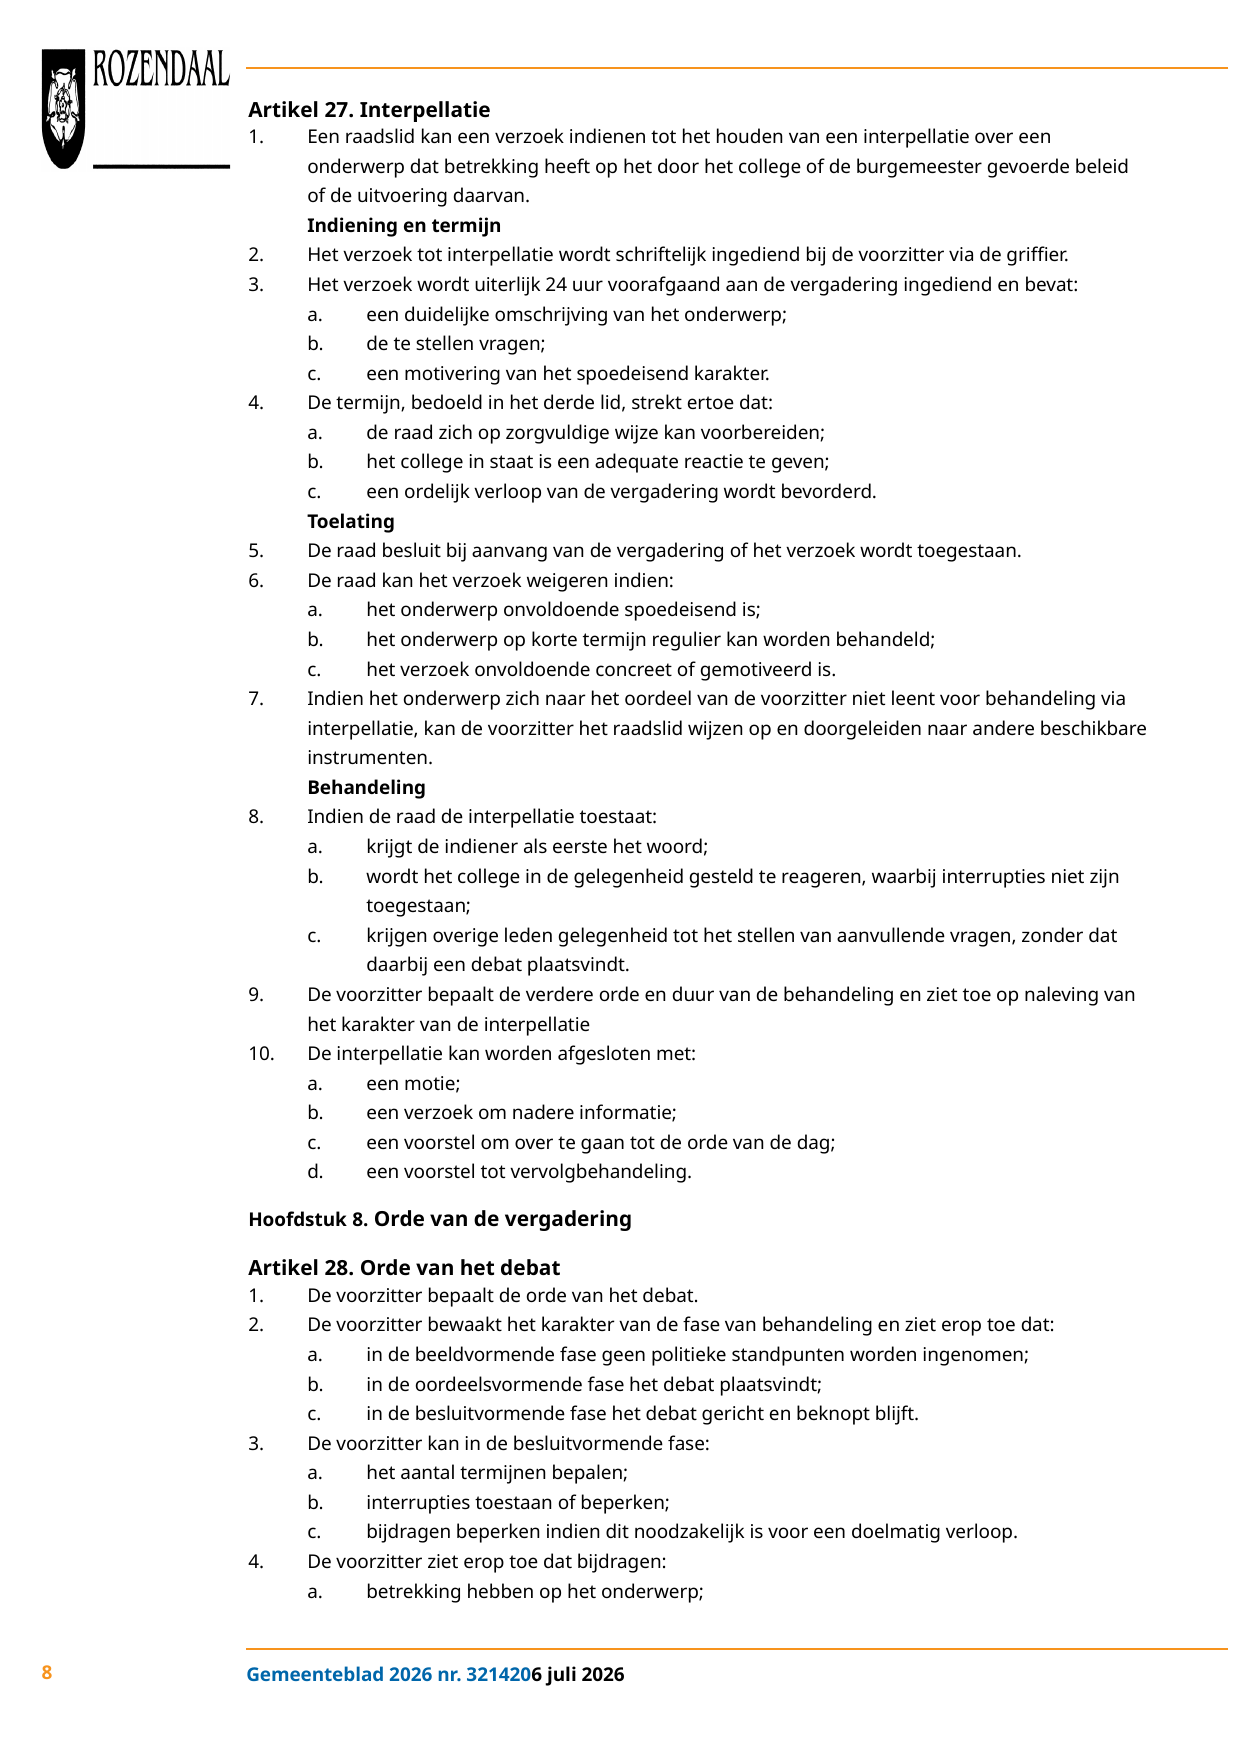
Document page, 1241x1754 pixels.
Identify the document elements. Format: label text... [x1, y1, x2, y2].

list krijgt de indiener als eerste het woord; [307, 833, 1152, 859]
list bijdragen beperken indien dit noodzakelijk is voor een doelmatig verloop. [307, 1519, 1152, 1544]
list Indien het onderwerp zich naar het oordeel van de voorzitter niet leent voor behandeling via interpellatie, kan de voorzitter het raadslid wijzen op en doorgeleiden naar andere beschikbare instrumenten. [248, 685, 1152, 770]
list een duidelijke omschrijving van het onderwerp; [307, 301, 1152, 326]
list De raad besluit bij aanvang van de vergadering of het verzoek wordt toegestaan. [248, 537, 1152, 563]
list een verzoek om nadere informatie; [307, 1099, 1152, 1125]
list De voorzitter bewaakt het karakter van de fase van behandeling en ziet erop toe dat: [248, 1312, 1152, 1337]
list interrupties toestaan of beperken; [307, 1489, 1152, 1515]
list in de besluitvormende fase het debat gericht en beknopt blijft. [307, 1400, 1152, 1426]
list een ordelijk verloop van de vergadering wordt bevorderd. [307, 478, 1152, 504]
list wordt het college in de gelegenheid gesteld te reageren, waarbij interrupties niet zijn toegestaan; [307, 863, 1152, 918]
list een voorstel om over te gaan tot de orde van de dag; [307, 1129, 1152, 1155]
list het verzoek onvoldoende concreet of gemotiveerd is. [307, 656, 1152, 681]
list Het verzoek wordt uiterlijk 24 uur voorafgaand aan de vergadering ingediend en bevat: [248, 271, 1152, 297]
list een motivering van het spoedeisend karakter. [307, 360, 1152, 386]
list het college in staat is een adequate reactie te geven; [307, 449, 1152, 474]
list Indiening en termijn [248, 212, 1152, 238]
list Indien de raad de interpellatie toestaat: [248, 804, 1152, 829]
list in de oordeelsvormende fase het debat plaatsvindt; [307, 1371, 1152, 1396]
list het aantal termijnen bepalen; [307, 1459, 1152, 1485]
list De voorzitter bepaalt de orde van het debat. [248, 1282, 1152, 1308]
picture [41, 47, 231, 172]
list De interpellatie kan worden afgesloten met: [248, 1040, 1152, 1066]
list Het verzoek tot interpellatie wordt schriftelijk ingediend bij de voorzitter via de griffier. [248, 242, 1152, 267]
list in de beeldvormende fase geen politieke standpunten worden ingenomen; [307, 1341, 1152, 1367]
list De raad kan het verzoek weigeren indien: [248, 567, 1152, 593]
text Artikel 28. Orde van het debat [248, 1253, 1152, 1282]
list Een raadslid kan een verzoek indienen tot het houden van een interpellatie over een onderwerp dat betrekking heeft op het door het college of de burgemeester gevoerde beleid of de uitvoering daarvan. [248, 123, 1152, 208]
list de te stellen vragen; [307, 330, 1152, 356]
list De voorzitter bepaalt de verdere orde en duur van de behandeling en ziet toe op naleving van het karakter van de interpellatie [248, 981, 1152, 1036]
text Artikel 27. Interpellatie [248, 95, 1152, 123]
list De termijn, bedoeld in het derde lid, strekt ertoe dat: [248, 389, 1152, 415]
list het onderwerp onvoldoende spoedeisend is; [307, 597, 1152, 622]
list Toelating [248, 508, 1152, 533]
list een motie; [307, 1070, 1152, 1096]
list een voorstel tot vervolgbehandeling. [307, 1159, 1152, 1184]
list Behandeling [248, 774, 1152, 800]
list de raad zich op zorgvuldige wijze kan voorbereiden; [307, 419, 1152, 445]
text Hoofdstuk 8. Orde van de vergadering [248, 1204, 1152, 1233]
list het onderwerp op korte termijn regulier kan worden behandeld; [307, 626, 1152, 652]
list De voorzitter kan in de besluitvormende fase: [248, 1430, 1152, 1456]
list krijgen overige leden gelegenheid tot het stellen van aanvullende vragen, zonder dat daarbij een debat plaatsvindt. [307, 922, 1152, 977]
list De voorzitter ziet erop toe dat bijdragen: [248, 1548, 1152, 1574]
list betrekking hebben op het onderwerp; [307, 1578, 1152, 1603]
